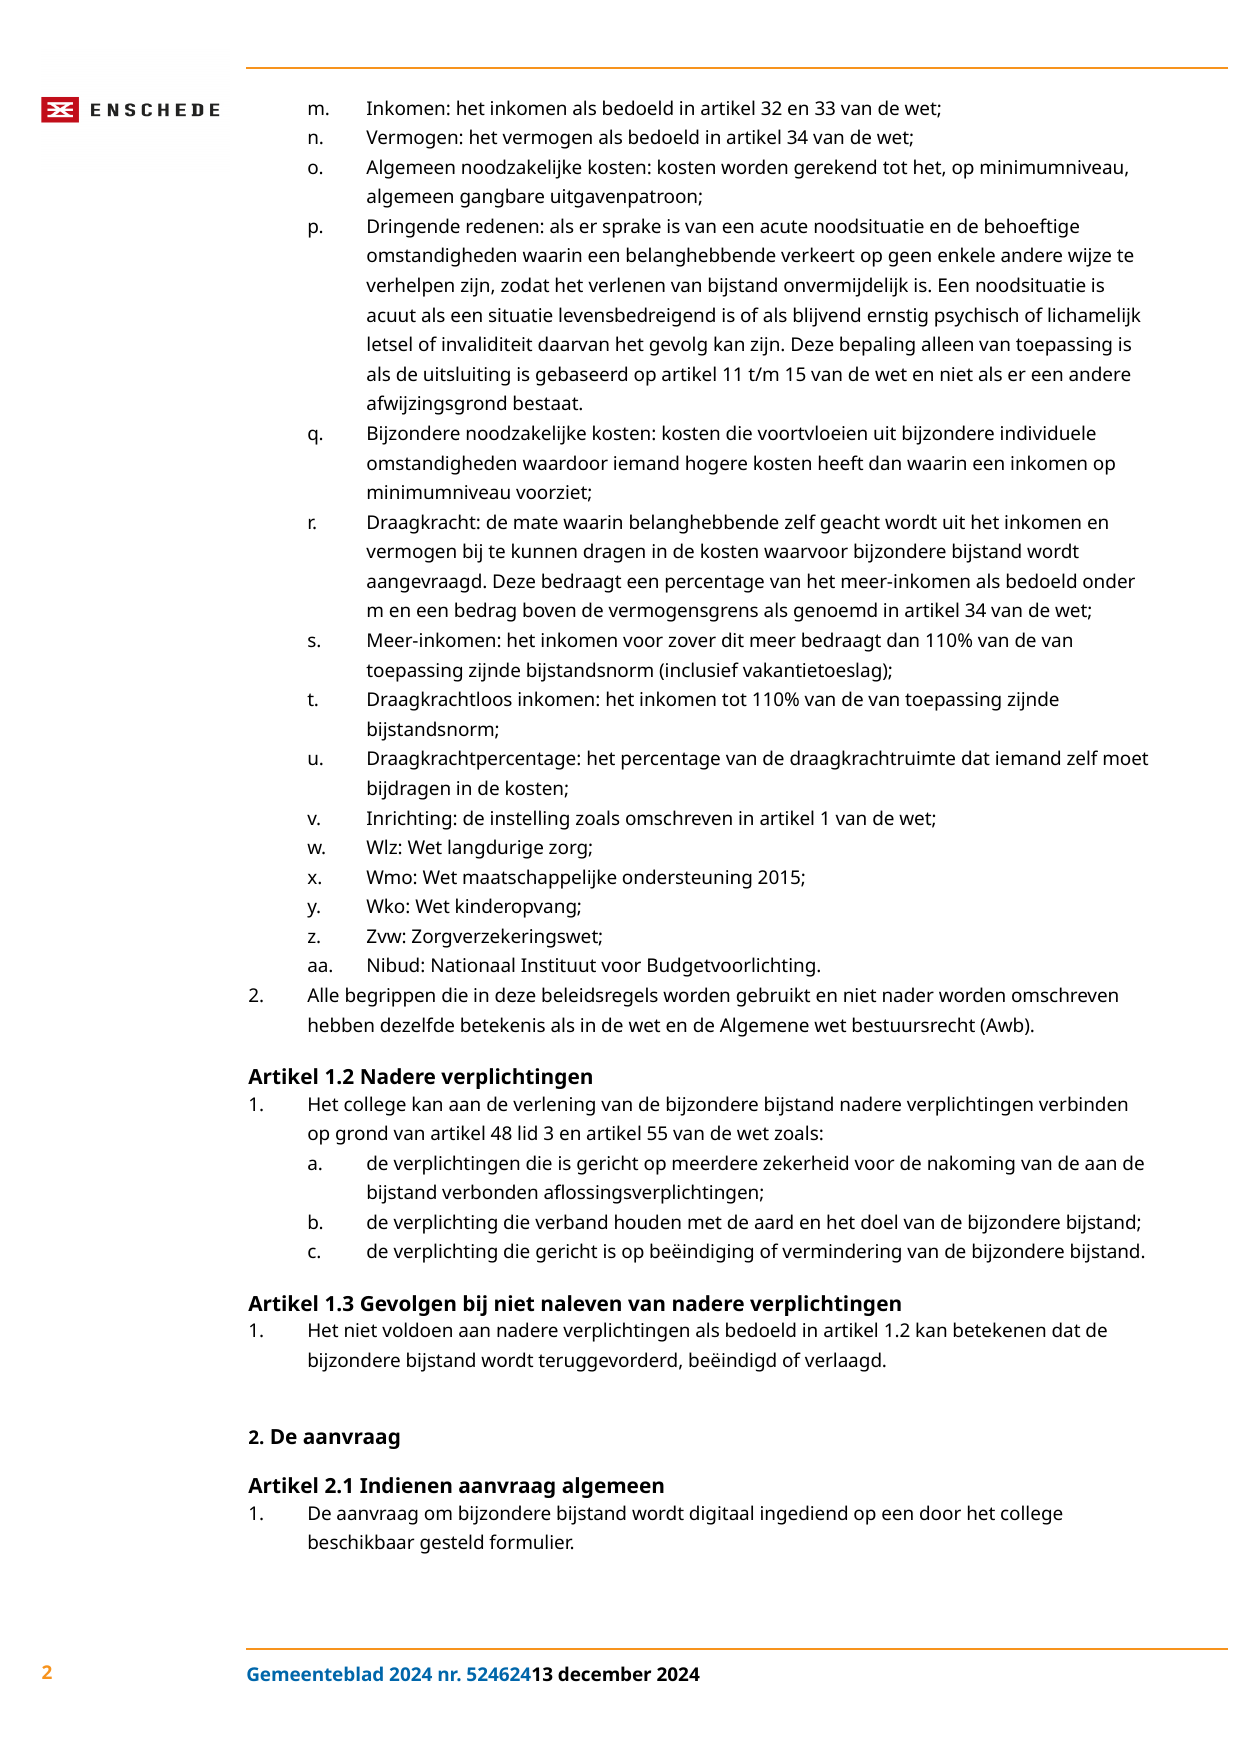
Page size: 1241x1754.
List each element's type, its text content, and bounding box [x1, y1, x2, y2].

list de verplichting die gericht is op beëindiging of vermindering van de bijzondere bijstand. [307, 1239, 1152, 1264]
list de verplichtingen die is gericht op meerdere zekerheid voor de nakoming van de aan de bijstand verbonden aflossingsverplichtingen; [307, 1150, 1152, 1205]
list Dringende redenen: als er sprake is van een acute noodsituatie en de behoeftige omstandigheden waarin een belanghebbende verkeert op geen enkele andere wijze te verhelpen zijn, zodat het verlenen van bijstand onvermijdelijk is. Een noodsituatie is acuut als een situatie levensbedreigend is of als blijvend ernstig psychisch of lichamelijk letsel of invaliditeit daarvan het gevolg kan zijn. Deze bepaling alleen van toepassing is als de uitsluiting is gebaseerd op artikel 11 t/m 15 van de wet en niet als er een andere afwijzingsgrond bestaat. [307, 213, 1152, 416]
list Wmo: Wet maatschappelijke ondersteuning 2015; [307, 864, 1152, 890]
text 2. De aanvraag [248, 1422, 1152, 1451]
list Alle begrippen die in deze beleidsregels worden gebruikt en niet nader worden omschreven hebben dezelfde betekenis als in de wet en de Algemene wet bestuursrecht (Awb). [248, 982, 1152, 1038]
list Algemeen noodzakelijke kosten: kosten worden gerekend tot het, op minimumniveau, algemeen gangbare uitgavenpatroon; [307, 154, 1152, 209]
list Meer-inkomen: het inkomen voor zover dit meer bedraagt dan 110% van de van toepassing zijnde bijstandsnorm (inclusief vakantietoeslag); [307, 627, 1152, 683]
text Artikel 1.2 Nadere verplichtingen [248, 1062, 1152, 1091]
list Vermogen: het vermogen als bedoeld in artikel 34 van de wet; [307, 124, 1152, 150]
list De aanvraag om bijzondere bijstand wordt digitaal ingediend op een door het college beschikbaar gesteld formulier. [248, 1500, 1152, 1555]
picture [41, 47, 231, 172]
list Zvw: Zorgverzekeringswet; [307, 923, 1152, 949]
list Inrichting: de instelling zoals omschreven in artikel 1 van de wet; [307, 805, 1152, 831]
list Het college kan aan de verlening van de bijzondere bijstand nadere verplichtingen verbinden op grond van artikel 48 lid 3 en artikel 55 van de wet zoals: [248, 1091, 1152, 1146]
list Draagkracht: de mate waarin belanghebbende zelf geacht wordt uit het inkomen en vermogen bij te kunnen dragen in de kosten waarvoor bijzondere bijstand wordt aangevraagd. Deze bedraagt een percentage van het meer-inkomen als bedoeld onder m en een bedrag boven de vermogensgrens als genoemd in artikel 34 van de wet; [307, 509, 1152, 623]
list Het niet voldoen aan nadere verplichtingen als bedoeld in artikel 1.2 kan betekenen dat de bijzondere bijstand wordt teruggevorderd, beëindigd of verlaagd. [248, 1317, 1152, 1373]
list de verplichting die verband houden met de aard en het doel van de bijzondere bijstand; [307, 1209, 1152, 1235]
list Draagkrachtloos inkomen: het inkomen tot 110% van de van toepassing zijnde bijstandsnorm; [307, 686, 1152, 742]
list Nibud: Nationaal Instituut voor Budgetvoorlichting. [307, 953, 1152, 978]
list Bijzondere noodzakelijke kosten: kosten die voortvloeien uit bijzondere individuele omstandigheden waardoor iemand hogere kosten heeft dan waarin een inkomen op minimumniveau voorziet; [307, 420, 1152, 505]
list Draagkrachtpercentage: het percentage van de draagkrachtruimte dat iemand zelf moet bijdragen in de kosten; [307, 746, 1152, 801]
list Wko: Wet kinderopvang; [307, 893, 1152, 919]
text Artikel 2.1 Indienen aanvraag algemeen [248, 1472, 1152, 1500]
text Artikel 1.3 Gevolgen bij niet naleven van nadere verplichtingen [248, 1289, 1152, 1317]
list Wlz: Wet langdurige zorg; [307, 834, 1152, 860]
list Inkomen: het inkomen als bedoeld in artikel 32 en 33 van de wet; [307, 95, 1152, 121]
